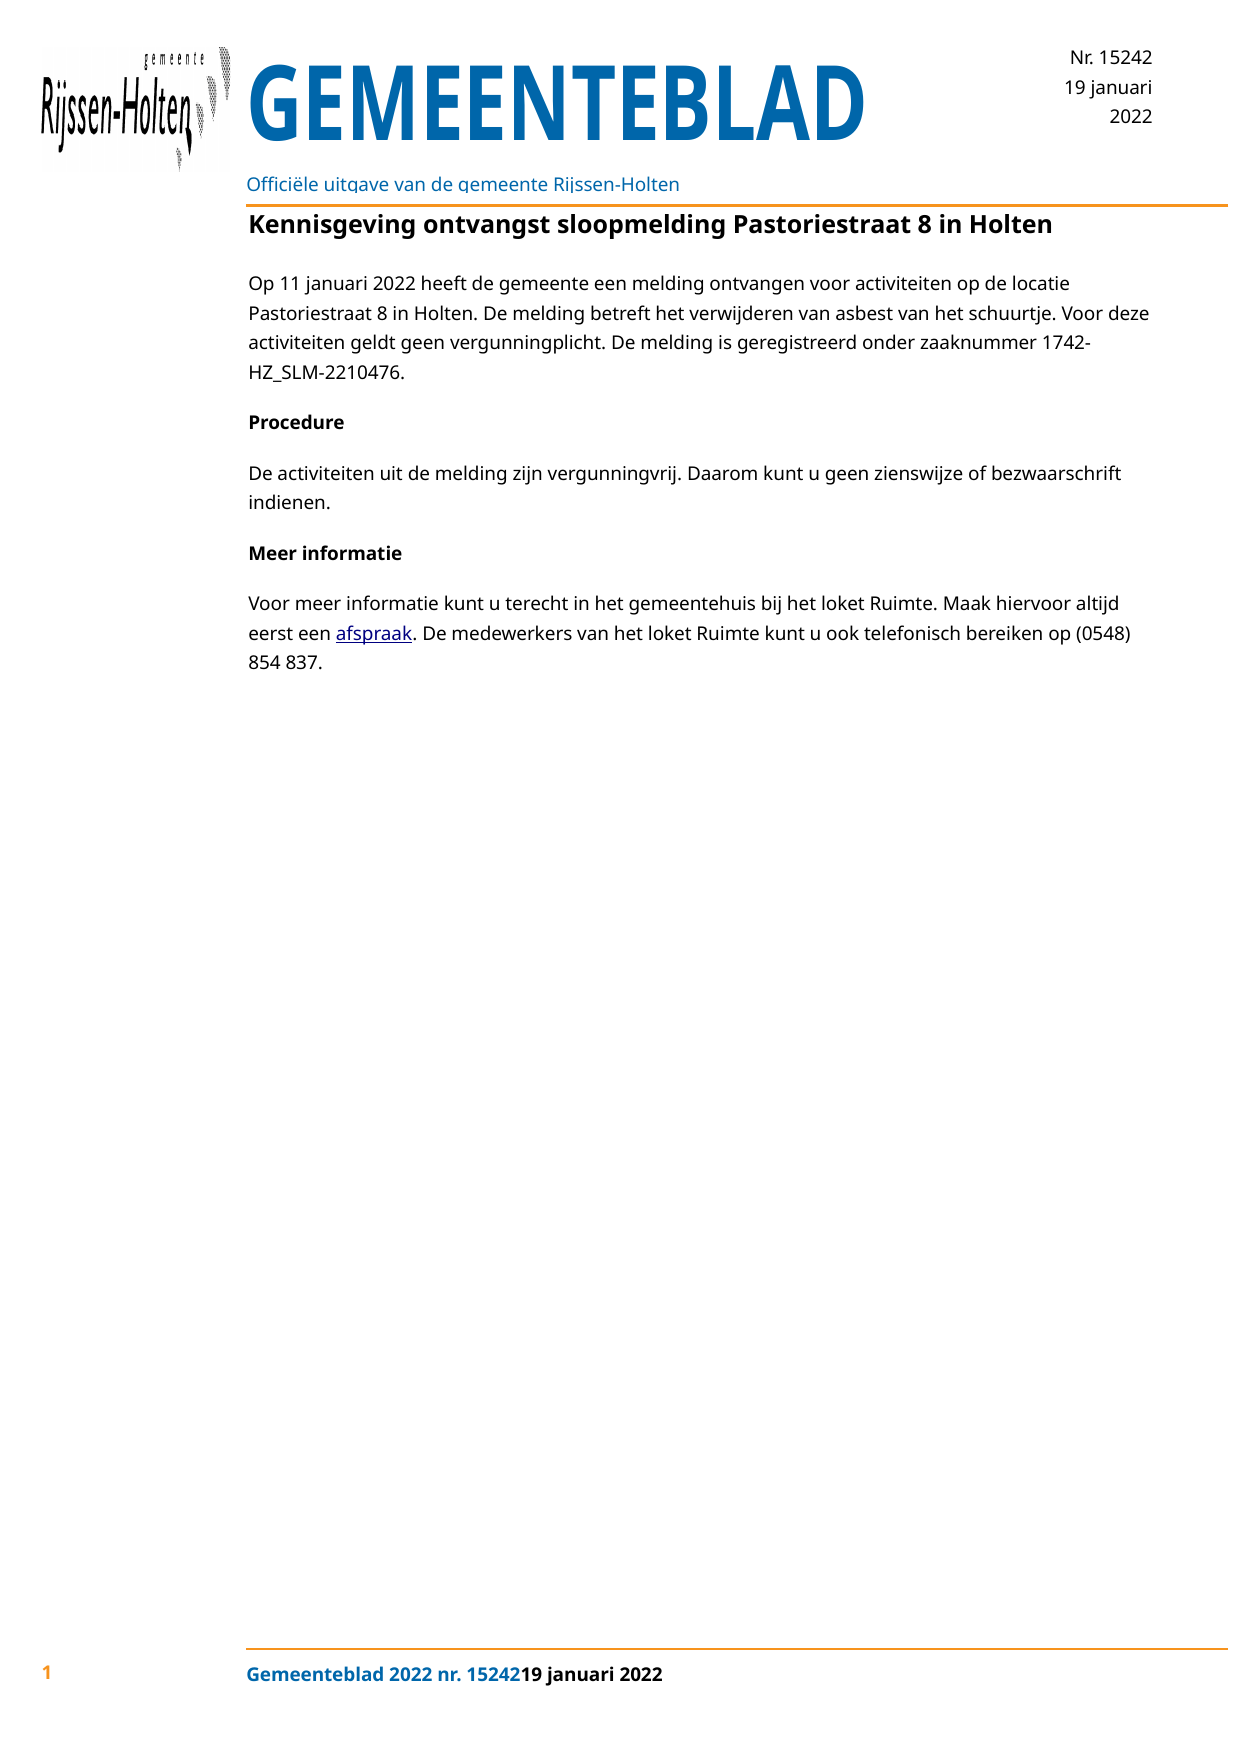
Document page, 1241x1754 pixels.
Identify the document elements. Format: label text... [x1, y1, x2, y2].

text Op 11 januari 2022 heeft de gemeente een melding ontvangen voor activiteiten op de locatie Pastoriestraat 8 in Holten. De melding betreft het verwijderen van asbest van het schuurtje. Voor deze activiteiten geldt geen vergunningplicht. De melding is geregistreerd onder zaaknummer 1742-HZ_SLM-2210476. [248, 270, 1152, 385]
text Meer informatie [248, 540, 1152, 566]
picture [41, 47, 231, 172]
text Procedure [248, 409, 1152, 435]
text Voor meer informatie kunt u terecht in het gemeentehuis bij het loket Ruimte. Maak hiervoor altijd eerst een afspraak. De medewerkers van het loket Ruimte kunt u ook telefonisch bereiken op (0548) 854 837. [248, 590, 1152, 675]
text Kennisgeving ontvangst sloopmelding Pastoriestraat 8 in Holten [248, 207, 1152, 241]
text De activiteiten uit de melding zijn vergunningvrij. Daarom kunt u geen zienswijze of bezwaarschrift indienen. [248, 460, 1152, 515]
